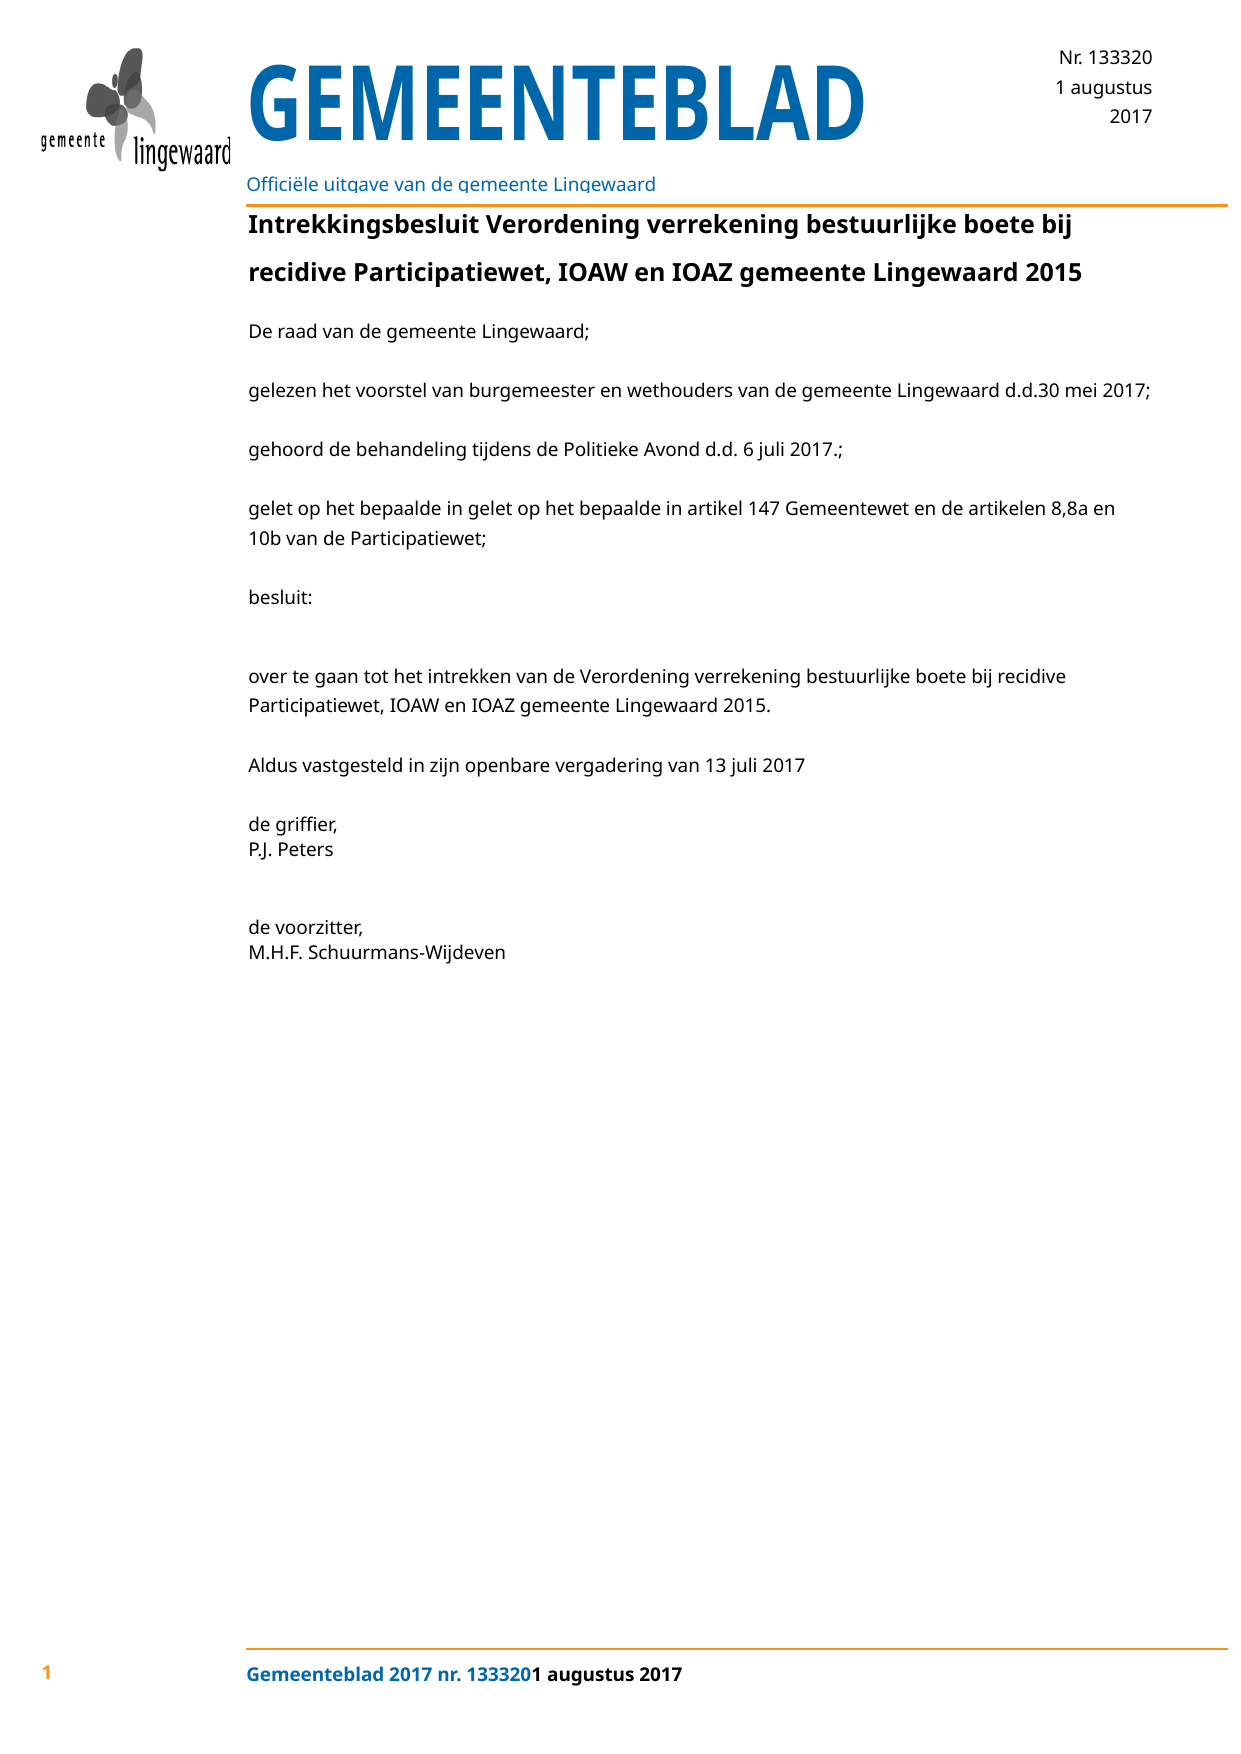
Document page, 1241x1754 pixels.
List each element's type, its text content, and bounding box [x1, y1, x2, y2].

text over te gaan tot het intrekken van de Verordening verrekening bestuurlijke boete bij recidive Participatiewet, IOAW en IOAZ gemeente Lingewaard 2015. [248, 663, 1152, 718]
text de voorzitter, [248, 914, 1152, 939]
text P.J. Peters [248, 837, 1152, 862]
picture [41, 47, 231, 172]
text gelet op het bepaalde in gelet op het bepaalde in artikel 147 Gemeentewet en de artikelen 8,8a en 10b van de Participatiewet; [248, 495, 1152, 551]
text gehoord de behandeling tijdens de Politieke Avond d.d. 6 juli 2017.; [248, 436, 1152, 462]
text gelezen het voorstel van burgemeester en wethouders van de gemeente Lingewaard d.d.30 mei 2017; [248, 377, 1152, 403]
text De raad van de gemeente Lingewaard; [248, 318, 1152, 344]
text Intrekkingsbesluit Verordening verrekening bestuurlijke boete bij recidive Participatiewet, IOAW en IOAZ gemeente Lingewaard 2015 [248, 207, 1152, 288]
text M.H.F. Schuurmans-Wijdeven [248, 939, 1152, 965]
text de griffier, [248, 811, 1152, 837]
text Aldus vastgesteld in zijn openbare vergadering van 13 juli 2017 [248, 752, 1152, 777]
text besluit: [248, 584, 1152, 610]
